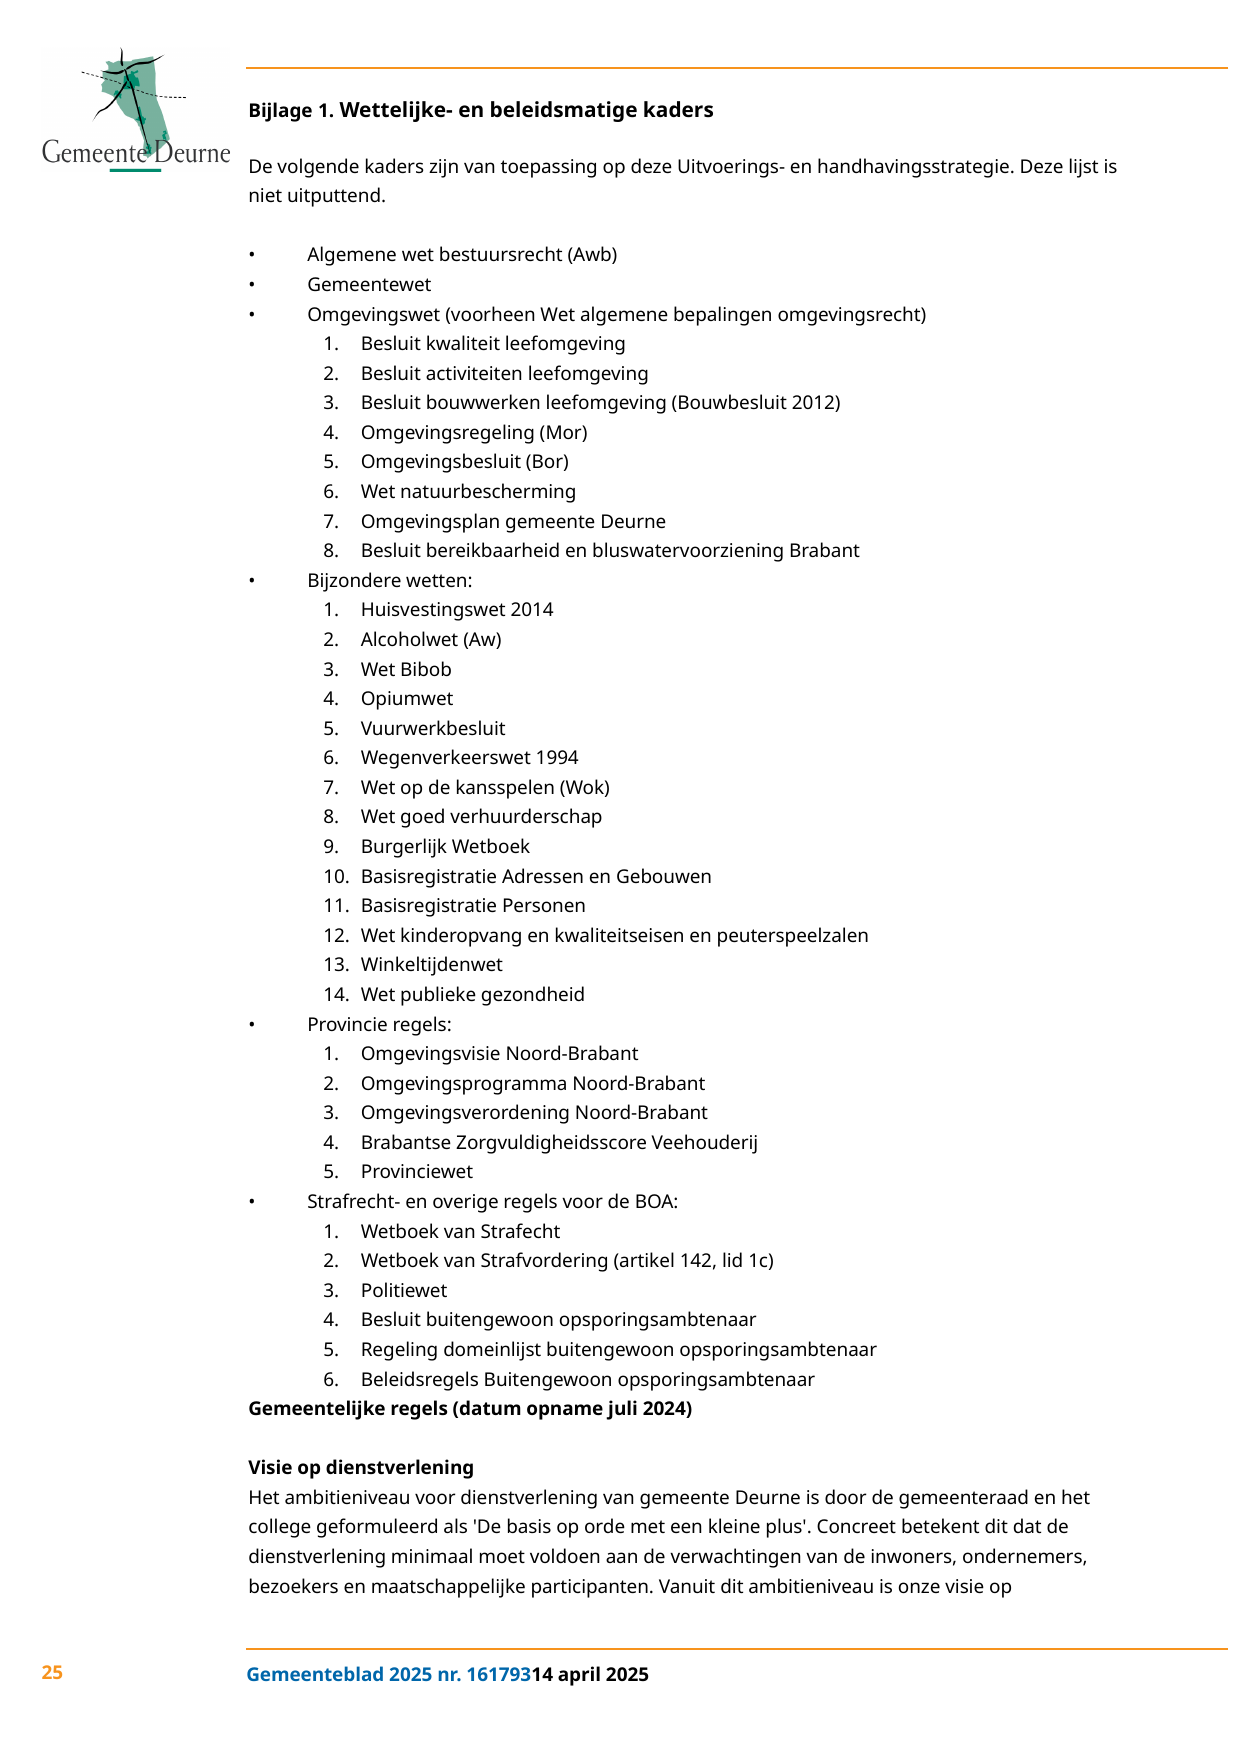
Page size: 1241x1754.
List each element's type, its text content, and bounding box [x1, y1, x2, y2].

text De volgende kaders zijn van toepassing op deze Uitvoerings- en handhavingsstrategie. Deze lijst is niet uitputtend. [248, 153, 1152, 208]
list Wet publieke gezondheid [323, 981, 1152, 1007]
list Wet op de kansspelen (Wok) [323, 774, 1152, 800]
list Bijzondere wetten: [248, 567, 1152, 593]
list Provincie regels: [248, 1011, 1152, 1037]
list Wet Bibob [323, 656, 1152, 682]
list Omgevingsregeling (Mor) [323, 419, 1152, 445]
list Omgevingsbesluit (Bor) [323, 449, 1152, 474]
list Brabantse Zorgvuldigheidsscore Veehouderij [323, 1129, 1152, 1155]
text Visie op dienstverlening [248, 1454, 1152, 1480]
list Basisregistratie Personen [323, 892, 1152, 918]
list Wet goed verhuurderschap [323, 804, 1152, 829]
list Besluit kwaliteit leefomgeving [323, 330, 1152, 356]
list Wetboek van Strafecht [323, 1218, 1152, 1244]
list Winkeltijdenwet [323, 952, 1152, 977]
text Bijlage 1. Wettelijke- en beleidsmatige kaders [248, 95, 1152, 123]
list Besluit buitengewoon opsporingsambtenaar [323, 1307, 1152, 1332]
list Beleidsregels Buitengewoon opsporingsambtenaar [323, 1366, 1152, 1392]
list Omgevingsverordening Noord-Brabant [323, 1099, 1152, 1125]
list Besluit bouwwerken leefomgeving (Bouwbesluit 2012) [323, 389, 1152, 415]
list Wet kinderopvang en kwaliteitseisen en peuterspeelzalen [323, 922, 1152, 948]
list Opiumwet [323, 685, 1152, 711]
list Alcoholwet (Aw) [323, 626, 1152, 652]
list Omgevingsplan gemeente Deurne [323, 508, 1152, 534]
list Wegenverkeerswet 1994 [323, 744, 1152, 770]
list Wetboek van Strafvordering (artikel 142, lid 1c) [323, 1247, 1152, 1273]
list Gemeentewet [248, 271, 1152, 297]
list Omgevingsvisie Noord-Brabant [323, 1040, 1152, 1066]
list Regeling domeinlijst buitengewoon opsporingsambtenaar [323, 1336, 1152, 1362]
list Algemene wet bestuursrecht (Awb) [248, 242, 1152, 267]
list Huisvestingswet 2014 [323, 597, 1152, 622]
list Burgerlijk Wetboek [323, 833, 1152, 859]
list Omgevingsprogramma Noord-Brabant [323, 1070, 1152, 1096]
list Vuurwerkbesluit [323, 715, 1152, 741]
list Politiewet [323, 1277, 1152, 1303]
list Omgevingswet (voorheen Wet algemene bepalingen omgevingsrecht) [248, 301, 1152, 327]
list Provinciewet [323, 1159, 1152, 1184]
list Wet natuurbescherming [323, 478, 1152, 504]
picture [41, 47, 231, 172]
text Het ambitieniveau voor dienstverlening van gemeente Deurne is door de gemeenteraad en het college geformuleerd als 'De basis op orde met een kleine plus'. Concreet betekent dit dat de dienstverlening minimaal moet voldoen aan de verwachtingen van de inwoners, ondernemers, bezoekers en maatschappelijke participanten. Vanuit dit ambitieniveau is onze visie op [248, 1484, 1152, 1599]
list Besluit bereikbaarheid en bluswatervoorziening Brabant [323, 537, 1152, 563]
list Besluit activiteiten leefomgeving [323, 360, 1152, 386]
list Basisregistratie Adressen en Gebouwen [323, 863, 1152, 889]
list Strafrecht- en overige regels voor de BOA: [248, 1188, 1152, 1214]
text Gemeentelijke regels (datum opname juli 2024) [248, 1395, 1152, 1421]
